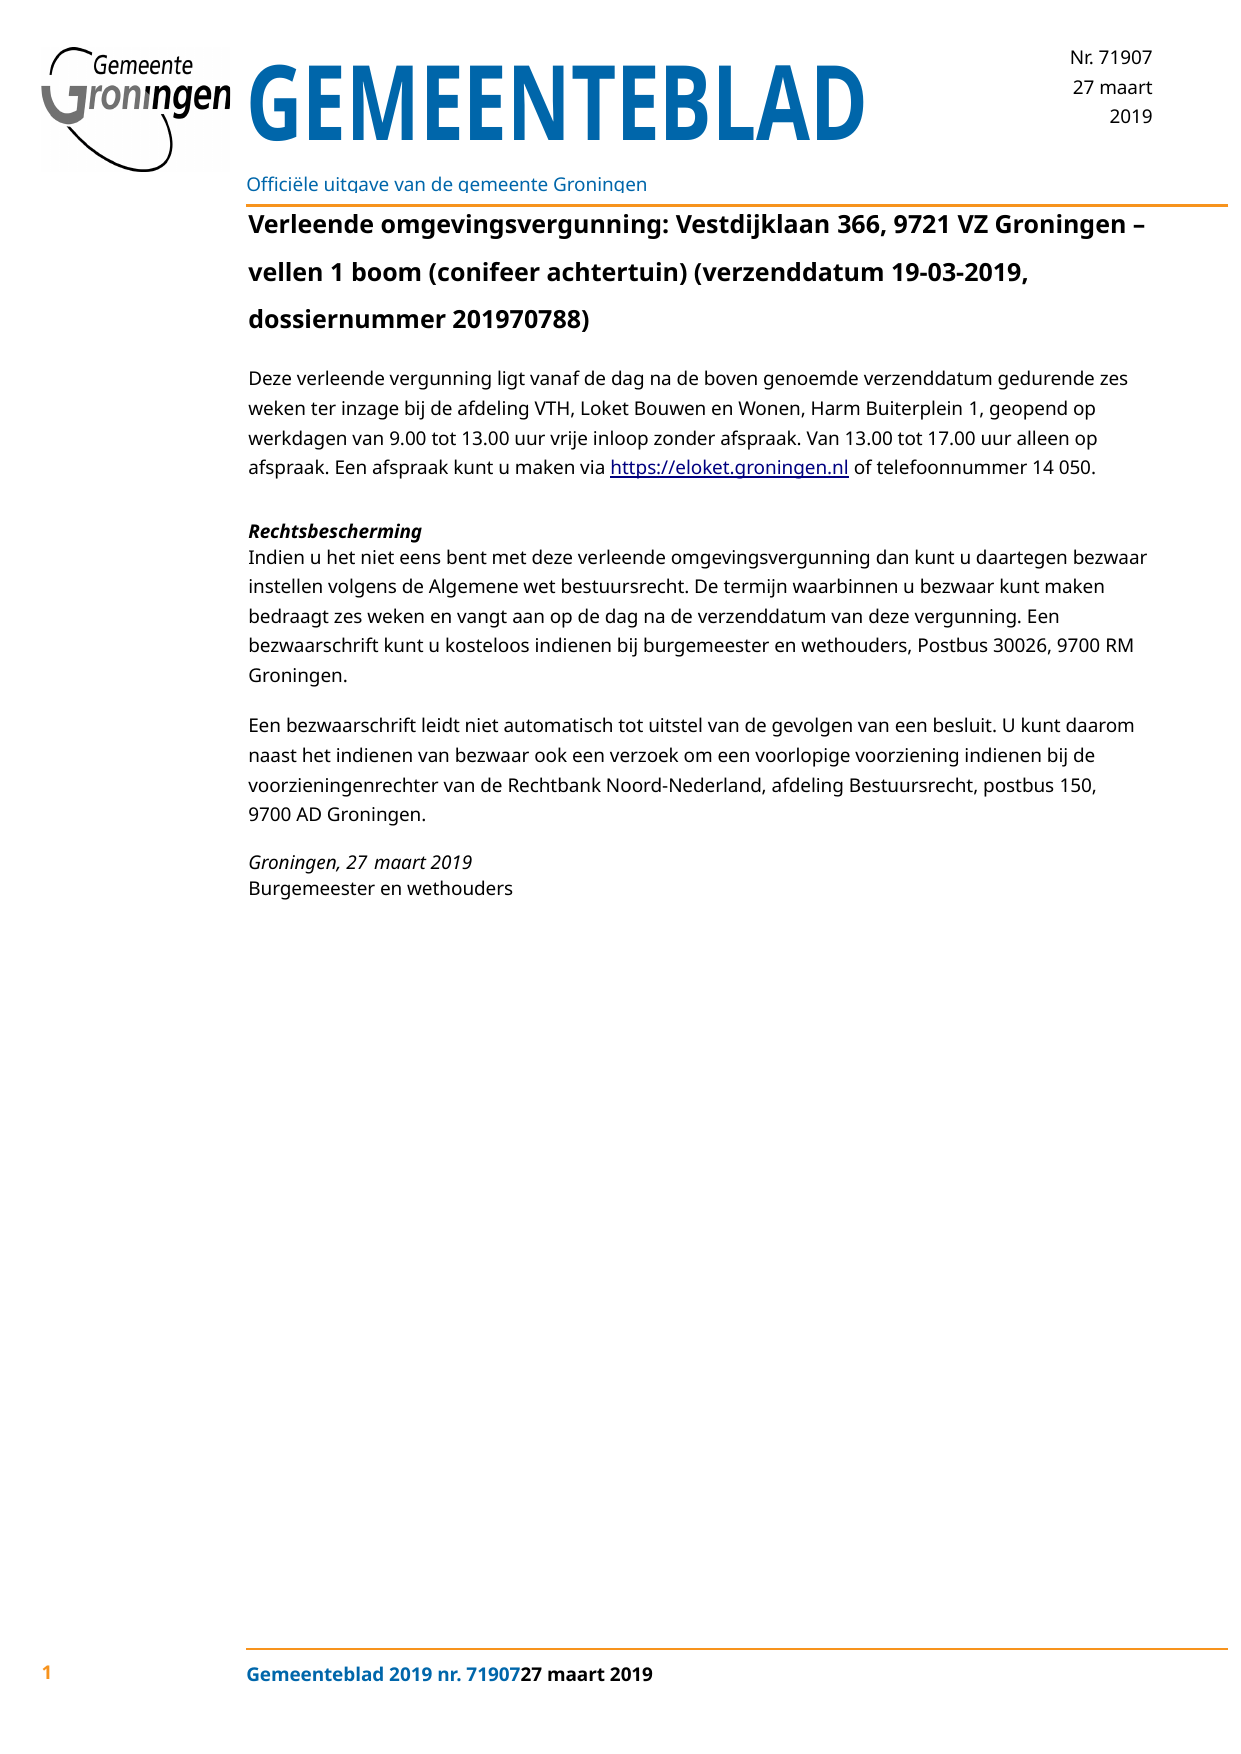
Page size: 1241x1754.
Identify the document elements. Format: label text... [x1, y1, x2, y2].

text Verleende omgevingsvergunning: Vestdijklaan 366, 9721 VZ Groningen – vellen 1 boom (conifeer achtertuin) (verzenddatum 19-03-2019, dossiernummer 201970788) [248, 207, 1152, 336]
text Indien u het niet eens bent met deze verleende omgevingsvergunning dan kunt u daartegen bezwaar instellen volgens de Algemene wet bestuursrecht. De termijn waarbinnen u bezwaar kunt maken bedraagt zes weken en vangt aan op de dag na de verzenddatum van deze vergunning. Een bezwaarschrift kunt u kosteloos indienen bij burgemeester en wethouders, Postbus 30026, 9700 RM Groningen. [248, 544, 1152, 688]
text Deze verleende vergunning ligt vanaf de dag na de boven genoemde verzenddatum gedurende zes weken ter inzage bij de afdeling VTH, Loket Bouwen en Wonen, Harm Buiterplein 1, geopend op werkdagen van 9.00 tot 13.00 uur vrije inloop zonder afspraak. Van 13.00 tot 17.00 uur alleen op afspraak. Een afspraak kunt u maken via https://eloket.groningen.nl of telefoonnummer 14 050. [248, 366, 1152, 480]
picture [41, 47, 231, 172]
text Burgemeester en wethouders [248, 875, 1152, 901]
text Een bezwaarschrift leidt niet automatisch tot uitstel van de gevolgen van een besluit. U kunt daarom naast het indienen van bezwaar ook een verzoek om een voorlopige voorziening indienen bij de voorzieningenrechter van de Rechtbank Noord-Nederland, afdeling Bestuursrecht, postbus 150, 9700 AD Groningen. [248, 713, 1152, 827]
text Groningen, 27 maart 2019 [248, 849, 1152, 875]
text Rechtsbescherming [248, 518, 1152, 544]
